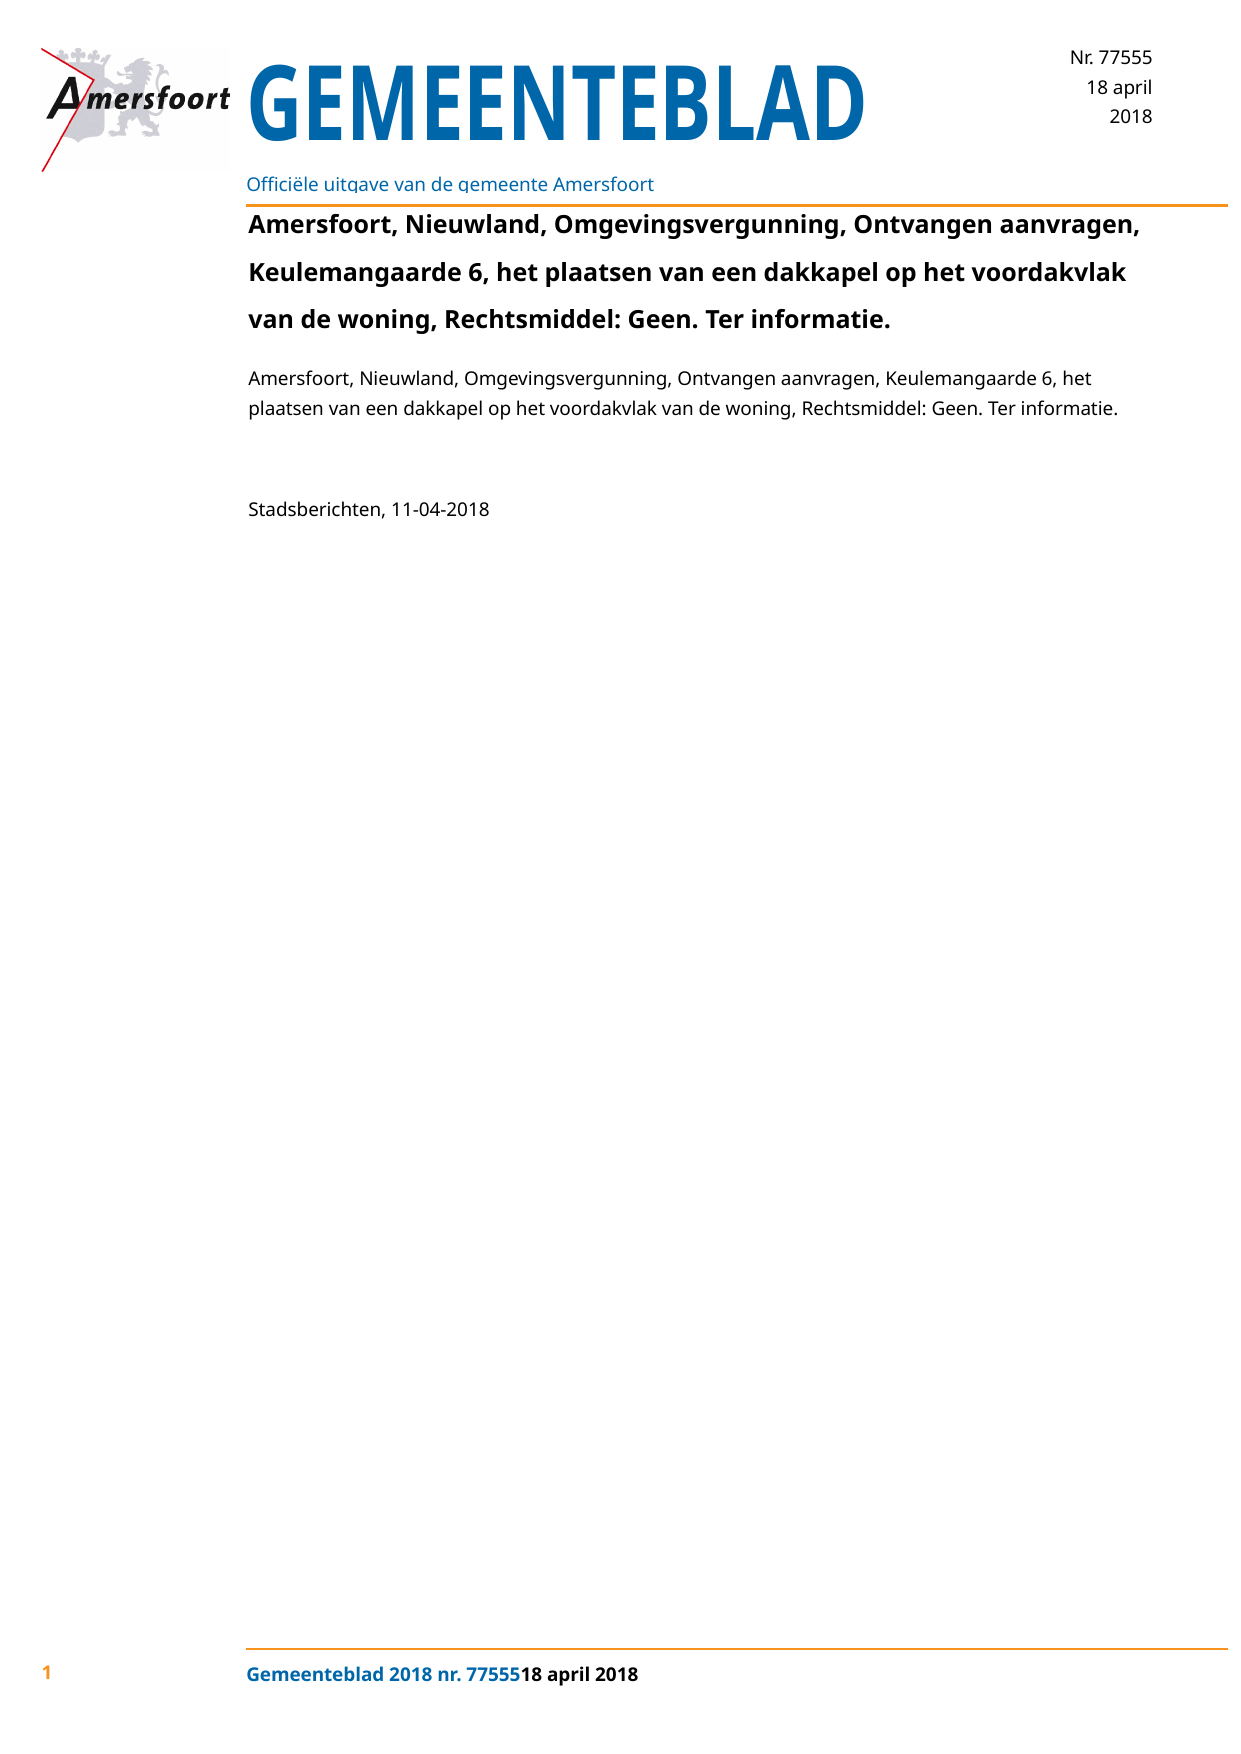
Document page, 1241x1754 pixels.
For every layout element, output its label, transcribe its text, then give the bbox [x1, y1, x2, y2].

text Amersfoort, Nieuwland, Omgevingsvergunning, Ontvangen aanvragen, Keulemangaarde 6, het plaatsen van een dakkapel op het voordakvlak van de woning, Rechtsmiddel: Geen. Ter informatie. [248, 207, 1152, 336]
text Amersfoort, Nieuwland, Omgevingsvergunning, Ontvangen aanvragen, Keulemangaarde 6, het plaatsen van een dakkapel op het voordakvlak van de woning, Rechtsmiddel: Geen. Ter informatie. [248, 366, 1152, 421]
picture [41, 47, 231, 172]
text Stadsberichten, 11-04-2018 [248, 496, 1152, 522]
